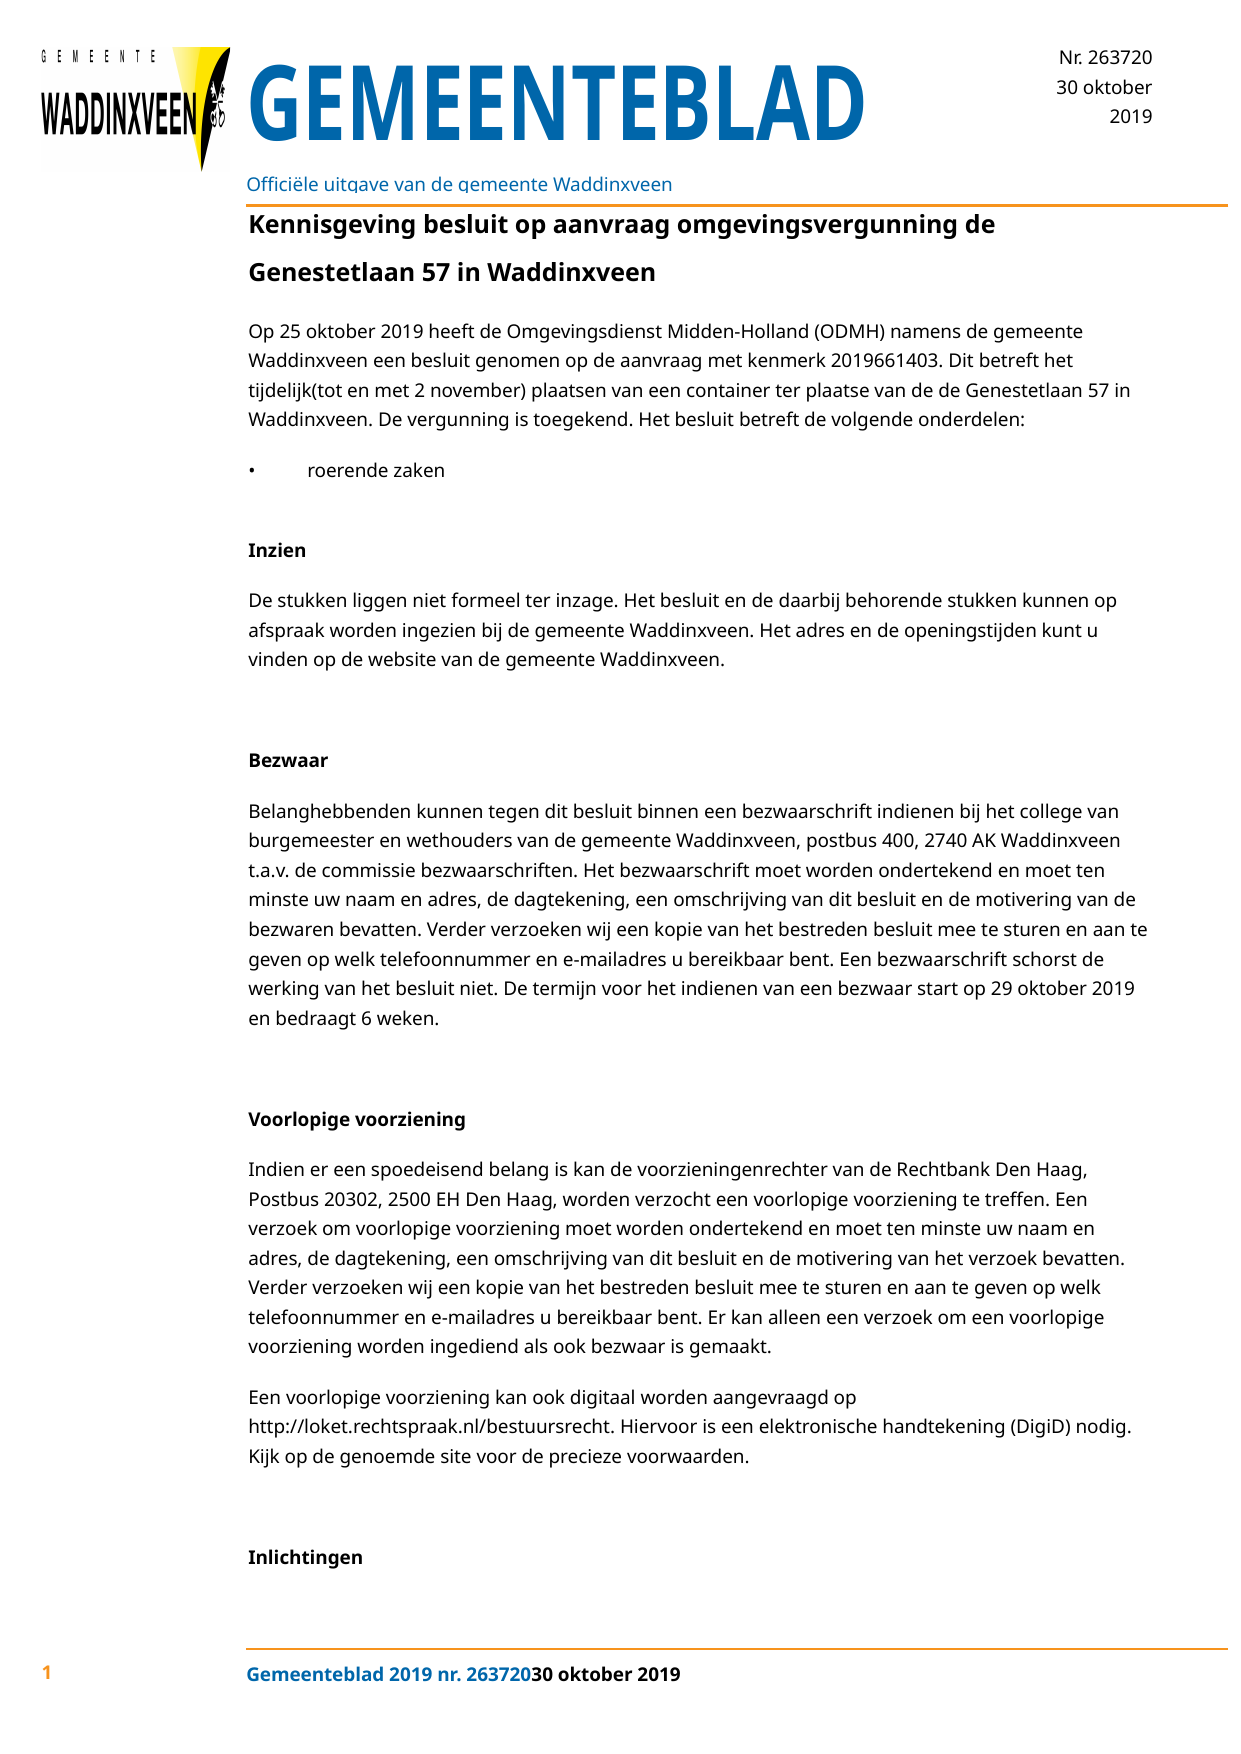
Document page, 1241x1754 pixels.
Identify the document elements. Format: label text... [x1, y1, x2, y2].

text Bezwaar [248, 747, 1152, 773]
text De stukken liggen niet formeel ter inzage. Het besluit en de daarbij behorende stukken kunnen op afspraak worden ingezien bij de gemeente Waddinxveen. Het adres en de openingstijden kunt u vinden op de website van de gemeente Waddinxveen. [248, 587, 1152, 672]
text Inlichtingen [248, 1544, 1152, 1570]
text Inzien [248, 537, 1152, 563]
text Op 25 oktober 2019 heeft de Omgevingsdienst Midden-Holland (ODMH) namens de gemeente Waddinxveen een besluit genomen op de aanvraag met kenmerk 2019661403. Dit betreft het tijdelijk(tot en met 2 november) plaatsen van een container ter plaatse van de de Genestetlaan 57 in Waddinxveen. De vergunning is toegekend. Het besluit betreft de volgende onderdelen: [248, 318, 1152, 432]
text Een voorlopige voorziening kan ook digitaal worden aangevraagd op http://loket.rechtspraak.nl/bestuursrecht. Hiervoor is een elektronische handtekening (DigiD) nodig. Kijk op de genoemde site voor de precieze voorwaarden. [248, 1384, 1152, 1469]
picture [41, 47, 231, 172]
text Kennisgeving besluit op aanvraag omgevingsvergunning de Genestetlaan 57 in Waddinxveen [248, 207, 1152, 288]
text Voorlopige voorziening [248, 1106, 1152, 1132]
list roerende zaken [248, 457, 1152, 483]
text Belanghebbenden kunnen tegen dit besluit binnen een bezwaarschrift indienen bij het college van burgemeester en wethouders van de gemeente Waddinxveen, postbus 400, 2740 AK Waddinxveen t.a.v. de commissie bezwaarschriften. Het bezwaarschrift moet worden ondertekend en moet ten minste uw naam en adres, de dagtekening, een omschrijving van dit besluit en de motivering van de bezwaren bevatten. Verder verzoeken wij een kopie van het bestreden besluit mee te sturen en aan te geven op welk telefoonnummer en e-mailadres u bereikbaar bent. Een bezwaarschrift schorst de werking van het besluit niet. De termijn voor het indienen van een bezwaar start op 29 oktober 2019 en bedraagt 6 weken. [248, 798, 1152, 1031]
text Indien er een spoedeisend belang is kan de voorzieningenrechter van de Rechtbank Den Haag, Postbus 20302, 2500 EH Den Haag, worden verzocht een voorlopige voorziening te treffen. Een verzoek om voorlopige voorziening moet worden ondertekend en moet ten minste uw naam en adres, de dagtekening, een omschrijving van dit besluit en de motivering van het verzoek bevatten. Verder verzoeken wij een kopie van het bestreden besluit mee te sturen en aan te geven op welk telefoonnummer en e-mailadres u bereikbaar bent. Er kan alleen een verzoek om een voorlopige voorziening worden ingediend als ook bezwaar is gemaakt. [248, 1156, 1152, 1359]
